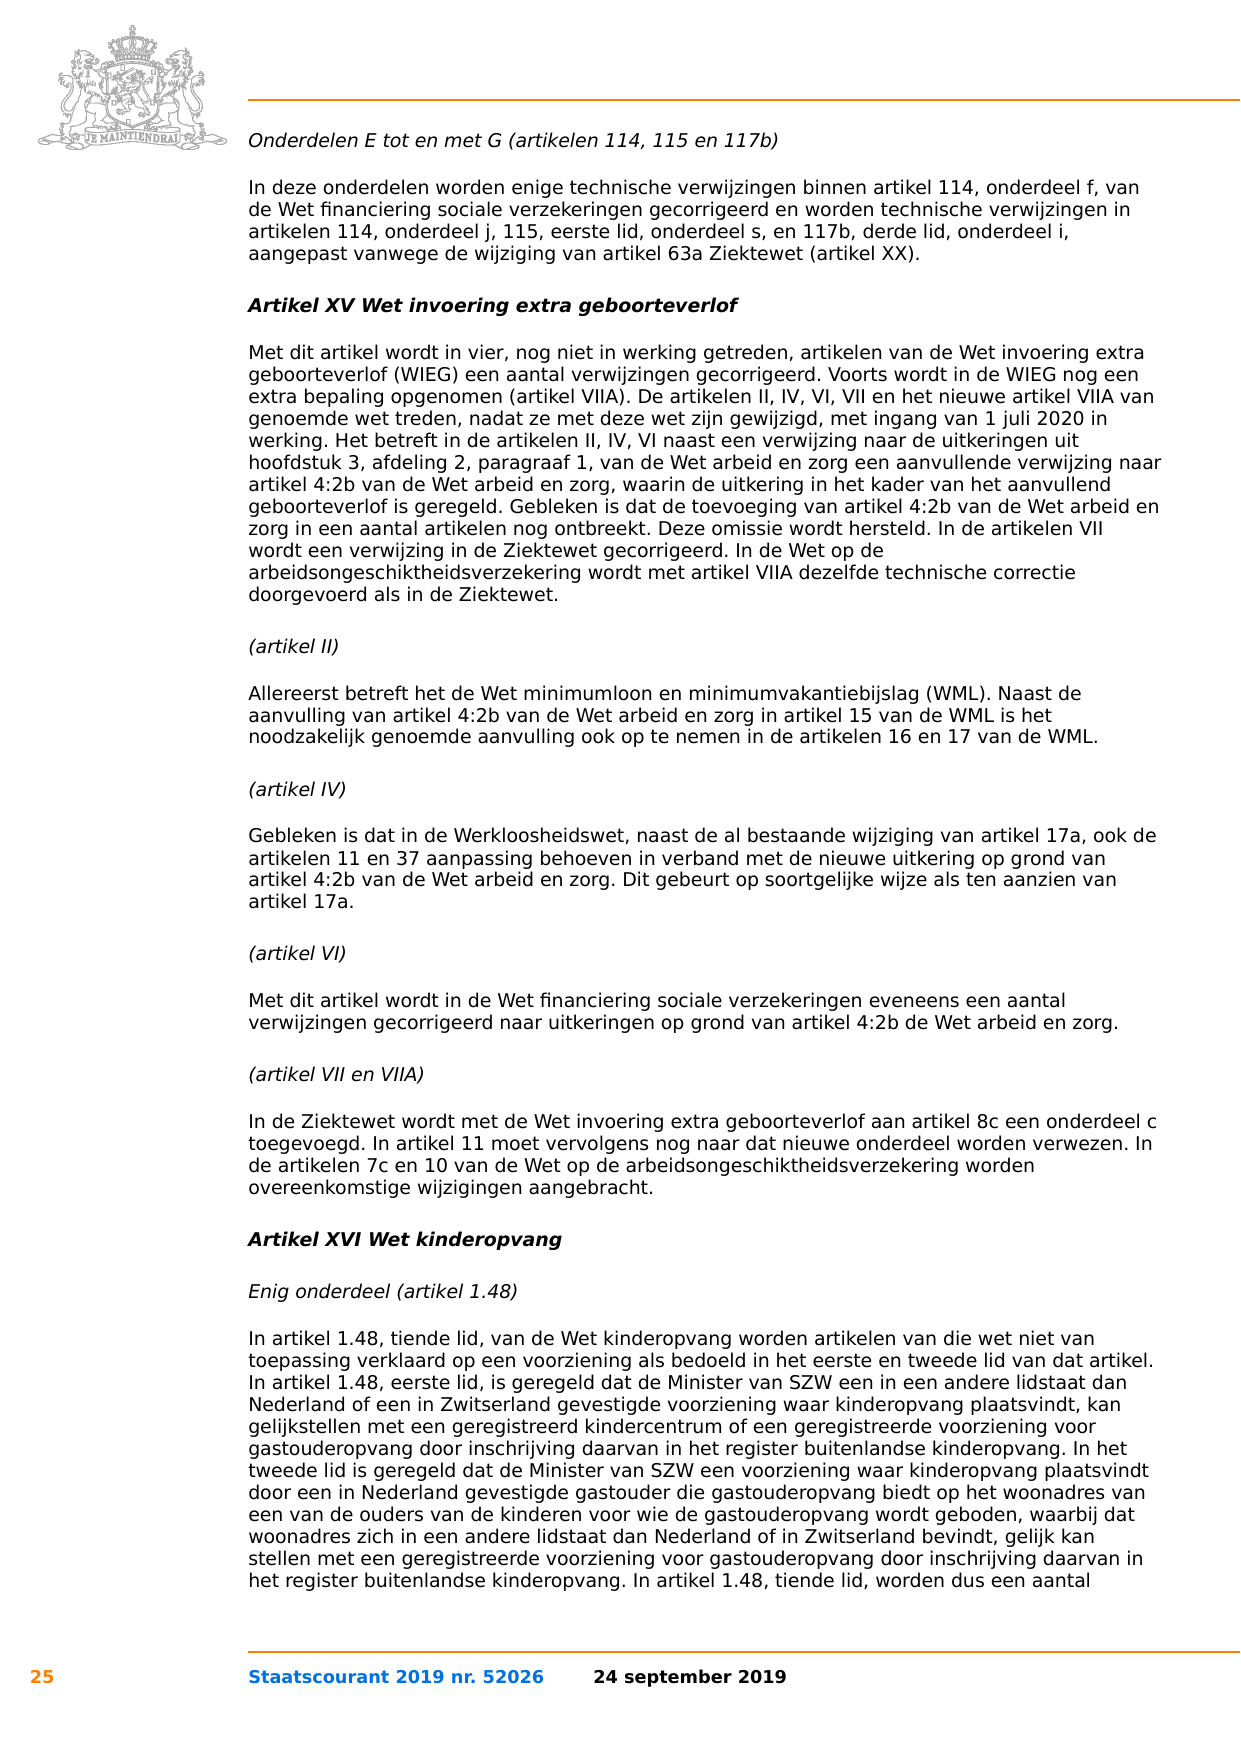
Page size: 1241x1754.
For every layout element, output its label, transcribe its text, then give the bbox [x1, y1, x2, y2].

text Gebleken is dat in de Werkloosheidswet, naast de al bestaande wijziging van artikel 17a, ook de artikelen 11 en 37 aanpassing behoeven in verband met de nieuwe uitkering op grond van artikel 4:2b van de Wet arbeid en zorg. Dit gebeurt op soortgelijke wijze als ten aanzien van artikel 17a. [248, 825, 1163, 913]
text Allereerst betreft het de Wet minimumloon en minimumvakantiebijslag (WML). Naast de aanvulling van artikel 4:2b van de Wet arbeid en zorg in artikel 15 van de WML is het noodzakelijk genoemde aanvulling ook op te nemen in de artikelen 16 en 17 van de WML. [248, 682, 1163, 748]
picture [38, 25, 227, 150]
text Met dit artikel wordt in vier, nog niet in werking getreden, artikelen van de Wet invoering extra geboorteverlof (WIEG) een aantal verwijzingen gecorrigeerd. Voorts wordt in de WIEG nog een extra bepaling opgenomen (artikel VIIA). De artikelen II, IV, VI, VII en het nieuwe artikel VIIA van genoemde wet treden, nadat ze met deze wet zijn gewijzigd, met ingang van 1 juli 2020 in werking. Het betreft in de artikelen II, IV, VI naast een verwijzing naar de uitkeringen uit hoofdstuk 3, afdeling 2, paragraaf 1, van de Wet arbeid en zorg een aanvullende verwijzing naar artikel 4:2b van de Wet arbeid en zorg, waarin de uitkering in het kader van het aanvullend geboorteverlof is geregeld. Gebleken is dat de toevoeging van artikel 4:2b van de Wet arbeid en zorg in een aantal artikelen nog ontbreekt. Deze omissie wordt hersteld. In de artikelen VII wordt een verwijzing in de Ziektewet gecorrigeerd. In de Wet op de arbeidsongeschiktheidsverzekering wordt met artikel VIIA dezelfde technische correctie doorgevoerd als in de Ziektewet. [248, 342, 1163, 606]
text Met dit artikel wordt in de Wet financiering sociale verzekeringen eveneens een aantal verwijzingen gecorrigeerd naar uitkeringen op grond van artikel 4:2b de Wet arbeid en zorg. [248, 990, 1163, 1034]
subtitle Onderdelen E tot en met G (artikelen 114, 115 en 117b) [248, 130, 1163, 152]
subtitle (artikel IV) [248, 778, 1163, 800]
text In deze onderdelen worden enige technische verwijzingen binnen artikel 114, onderdeel f, van de Wet financiering sociale verzekeringen gecorrigeerd en worden technische verwijzingen in artikelen 114, onderdeel j, 115, eerste lid, onderdeel s, en 117b, derde lid, onderdeel i, aangepast vanwege de wijziging van artikel 63a Ziektewet (artikel XX). [248, 177, 1163, 265]
subtitle (artikel II) [248, 636, 1163, 657]
subtitle (artikel VI) [248, 943, 1163, 965]
text In artikel 1.48, tiende lid, van de Wet kinderopvang worden artikelen van die wet niet van toepassing verklaard op een voorziening als bedoeld in het eerste en tweede lid van dat artikel. In artikel 1.48, eerste lid, is geregeld dat de Minister van SZW een in een andere lidstaat dan Nederland of een in Zwitserland gevestigde voorziening waar kinderopvang plaatsvindt, kan gelijkstellen met een geregistreerd kindercentrum of een geregistreerde voorziening voor gastouderopvang door inschrijving daarvan in het register buitenlandse kinderopvang. In het tweede lid is geregeld dat de Minister van SZW een voorziening waar kinderopvang plaatsvindt door een in Nederland gevestigde gastouder die gastouderopvang biedt op het woonadres van een van de ouders van de kinderen voor wie de gastouderopvang wordt geboden, waarbij dat woonadres zich in een andere lidstaat dan Nederland of in Zwitserland bevindt, gelijk kan stellen met een geregistreerde voorziening voor gastouderopvang door inschrijving daarvan in het register buitenlandse kinderopvang. In artikel 1.48, tiende lid, worden dus een aantal [248, 1328, 1163, 1592]
subtitle Enig onderdeel (artikel 1.48) [248, 1281, 1163, 1303]
subtitle (artikel VII en VIIA) [248, 1064, 1163, 1086]
subtitle Artikel XVI Wet kinderopvang [248, 1229, 1163, 1251]
text In de Ziektewet wordt met de Wet invoering extra geboorteverlof aan artikel 8c een onderdeel c toegevoegd. In artikel 11 moet vervolgens nog naar dat nieuwe onderdeel worden verwezen. In de artikelen 7c en 10 van de Wet op de arbeidsongeschiktheidsverzekering worden overeenkomstige wijzigingen aangebracht. [248, 1111, 1163, 1199]
subtitle Artikel XV Wet invoering extra geboorteverlof [248, 295, 1163, 317]
